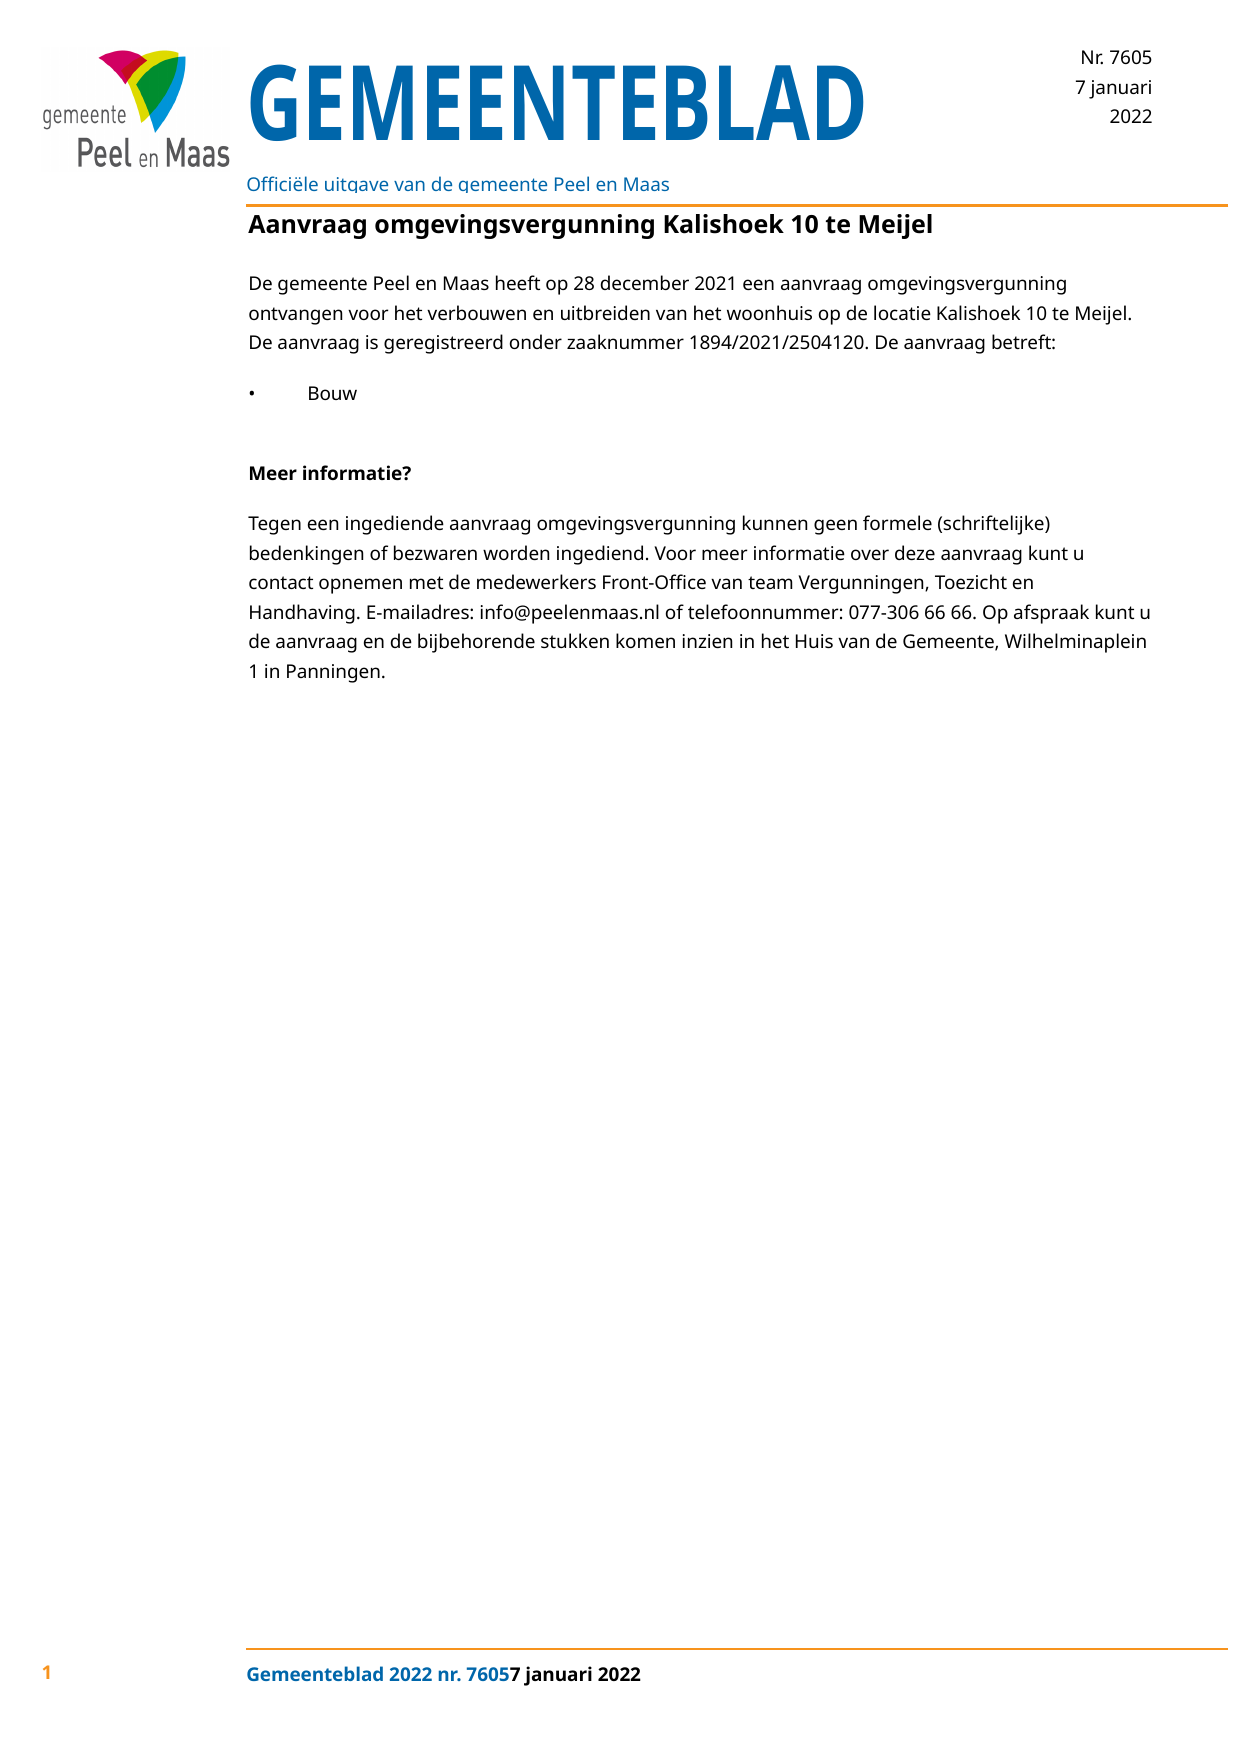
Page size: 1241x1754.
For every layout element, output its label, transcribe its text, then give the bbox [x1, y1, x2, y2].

text De gemeente Peel en Maas heeft op 28 december 2021 een aanvraag omgevingsvergunning ontvangen voor het verbouwen en uitbreiden van het woonhuis op de locatie Kalishoek 10 te Meijel. De aanvraag is geregistreerd onder zaaknummer 1894/2021/2504120. De aanvraag betreft: [248, 270, 1152, 355]
text Aanvraag omgevingsvergunning Kalishoek 10 te Meijel [248, 207, 1152, 241]
text Meer informatie? [248, 460, 1152, 486]
text Tegen een ingediende aanvraag omgevingsvergunning kunnen geen formele (schriftelijke) bedenkingen of bezwaren worden ingediend. Voor meer informatie over deze aanvraag kunt u contact opnemen met de medewerkers Front-Office van team Vergunningen, Toezicht en Handhaving. E-mailadres: info@peelenmaas.nl of telefoonnummer: 077-306 66 66. Op afspraak kunt u de aanvraag en de bijbehorende stukken komen inzien in het Huis van de Gemeente, Wilhelminaplein 1 in Panningen. [248, 510, 1152, 684]
list Bouw [248, 380, 1152, 406]
picture [41, 47, 231, 172]
